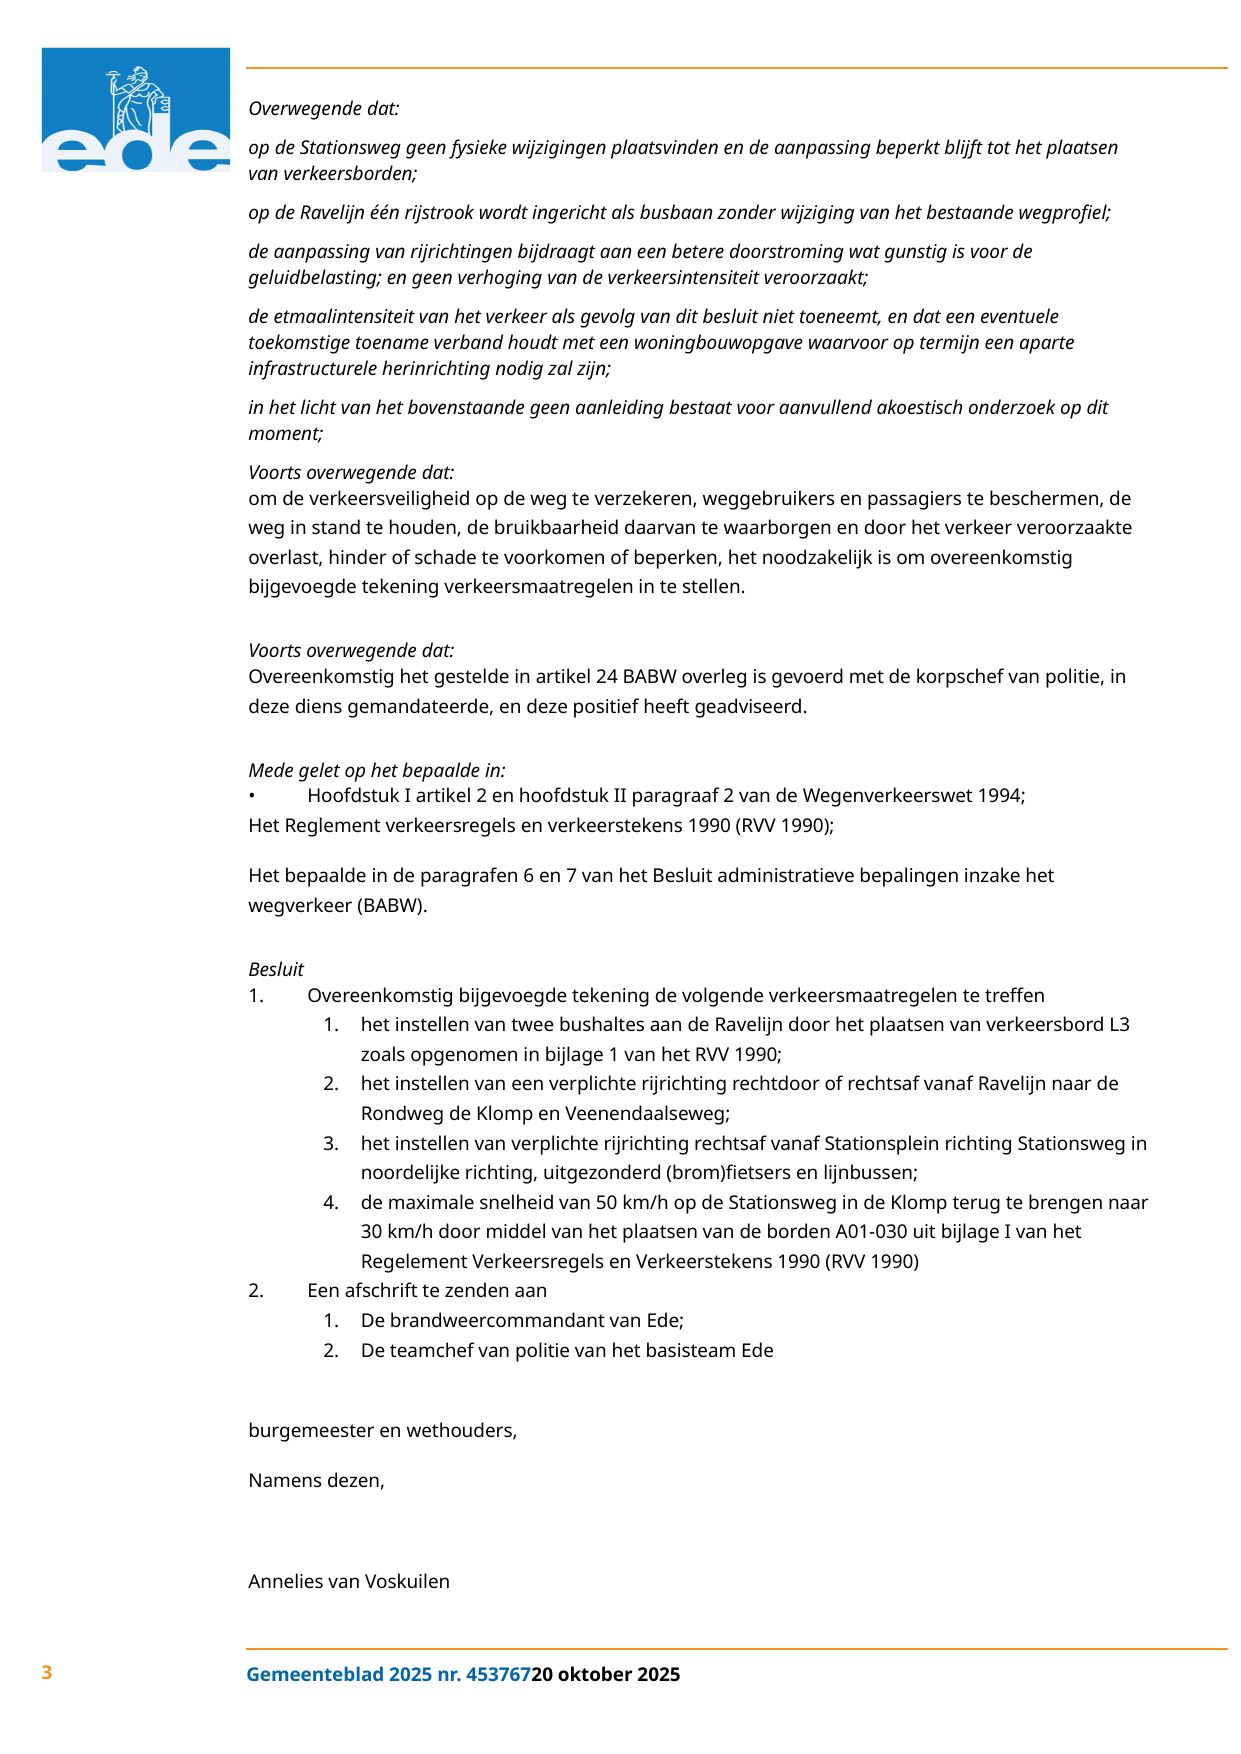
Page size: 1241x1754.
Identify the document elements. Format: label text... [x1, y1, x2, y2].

list de maximale snelheid van 50 km/h op de Stationsweg in de Klomp terug te brengen naar 30 km/h door middel van het plaatsen van de borden A01-030 uit bijlage I van het Regelement Verkeersregels en Verkeerstekens 1990 (RVV 1990) [323, 1189, 1152, 1274]
text Overwegende dat: [248, 95, 1152, 121]
text Mede gelet op het bepaalde in: [248, 757, 1152, 782]
text in het licht van het bovenstaande geen aanleiding bestaat voor aanvullend akoestisch onderzoek op dit moment; [248, 394, 1152, 446]
list het instellen van verplichte rijrichting rechtsaf vanaf Stationsplein richting Stationsweg in noordelijke richting, uitgezonderd (brom)fietsers en lijnbussen; [323, 1130, 1152, 1185]
list De brandweercommandant van Ede; [323, 1307, 1152, 1333]
text burgemeester en wethouders, [248, 1417, 1152, 1442]
text Voorts overwegende dat: [248, 637, 1152, 663]
text Voorts overwegende dat: [248, 459, 1152, 485]
list Een afschrift te zenden aan [248, 1278, 1152, 1303]
list het instellen van twee bushaltes aan de Ravelijn door het plaatsen van verkeersbord L3 zoals opgenomen in bijlage 1 van het RVV 1990; [323, 1011, 1152, 1067]
list Hoofdstuk I artikel 2 en hoofdstuk II paragraaf 2 van de Wegenverkeerswet 1994; [248, 782, 1152, 808]
picture [41, 47, 231, 172]
text op de Stationsweg geen fysieke wijzigingen plaatsvinden en de aanpassing beperkt blijft tot het plaatsen van verkeersborden; [248, 134, 1152, 186]
list Overeenkomstig bijgevoegde tekening de volgende verkeersmaatregelen te treffen [248, 982, 1152, 1007]
text Overeenkomstig het gestelde in artikel 24 BABW overleg is gevoerd met de korpschef van politie, in deze diens gemandateerde, en deze positief heeft geadviseerd. [248, 663, 1152, 718]
text Besluit [248, 956, 1152, 982]
text om de verkeersveiligheid op de weg te verzekeren, weggebruikers en passagiers te beschermen, de weg in stand te houden, de bruikbaarheid daarvan te waarborgen en door het verkeer veroorzaakte overlast, hinder of schade te voorkomen of beperken, het noodzakelijk is om overeenkomstig bijgevoegde tekening verkeersmaatregelen in te stellen. [248, 485, 1152, 599]
text Annelies van Voskuilen [248, 1568, 1152, 1594]
text Namens dezen, [248, 1467, 1152, 1493]
list De teamchef van politie van het basisteam Ede [323, 1337, 1152, 1362]
text op de Ravelijn één rijstrook wordt ingericht als busbaan zonder wijziging van het bestaande wegprofiel; [248, 199, 1152, 225]
text Het bepaalde in de paragrafen 6 en 7 van het Besluit administratieve bepalingen inzake het wegverkeer (BABW). [248, 862, 1152, 918]
text de etmaalintensiteit van het verkeer als gevolg van dit besluit niet toeneemt, en dat een eventuele toekomstige toename verband houdt met een woningbouwopgave waarvoor op termijn een aparte infrastructurele herinrichting nodig zal zijn; [248, 303, 1152, 381]
text de aanpassing van rijrichtingen bijdraagt aan een betere doorstroming wat gunstig is voor de geluidbelasting; en geen verhoging van de verkeersintensiteit veroorzaakt; [248, 238, 1152, 290]
text Het Reglement verkeersregels en verkeerstekens 1990 (RVV 1990); [248, 812, 1152, 838]
list het instellen van een verplichte rijrichting rechtdoor of rechtsaf vanaf Ravelijn naar de Rondweg de Klomp en Veenendaalseweg; [323, 1071, 1152, 1126]
